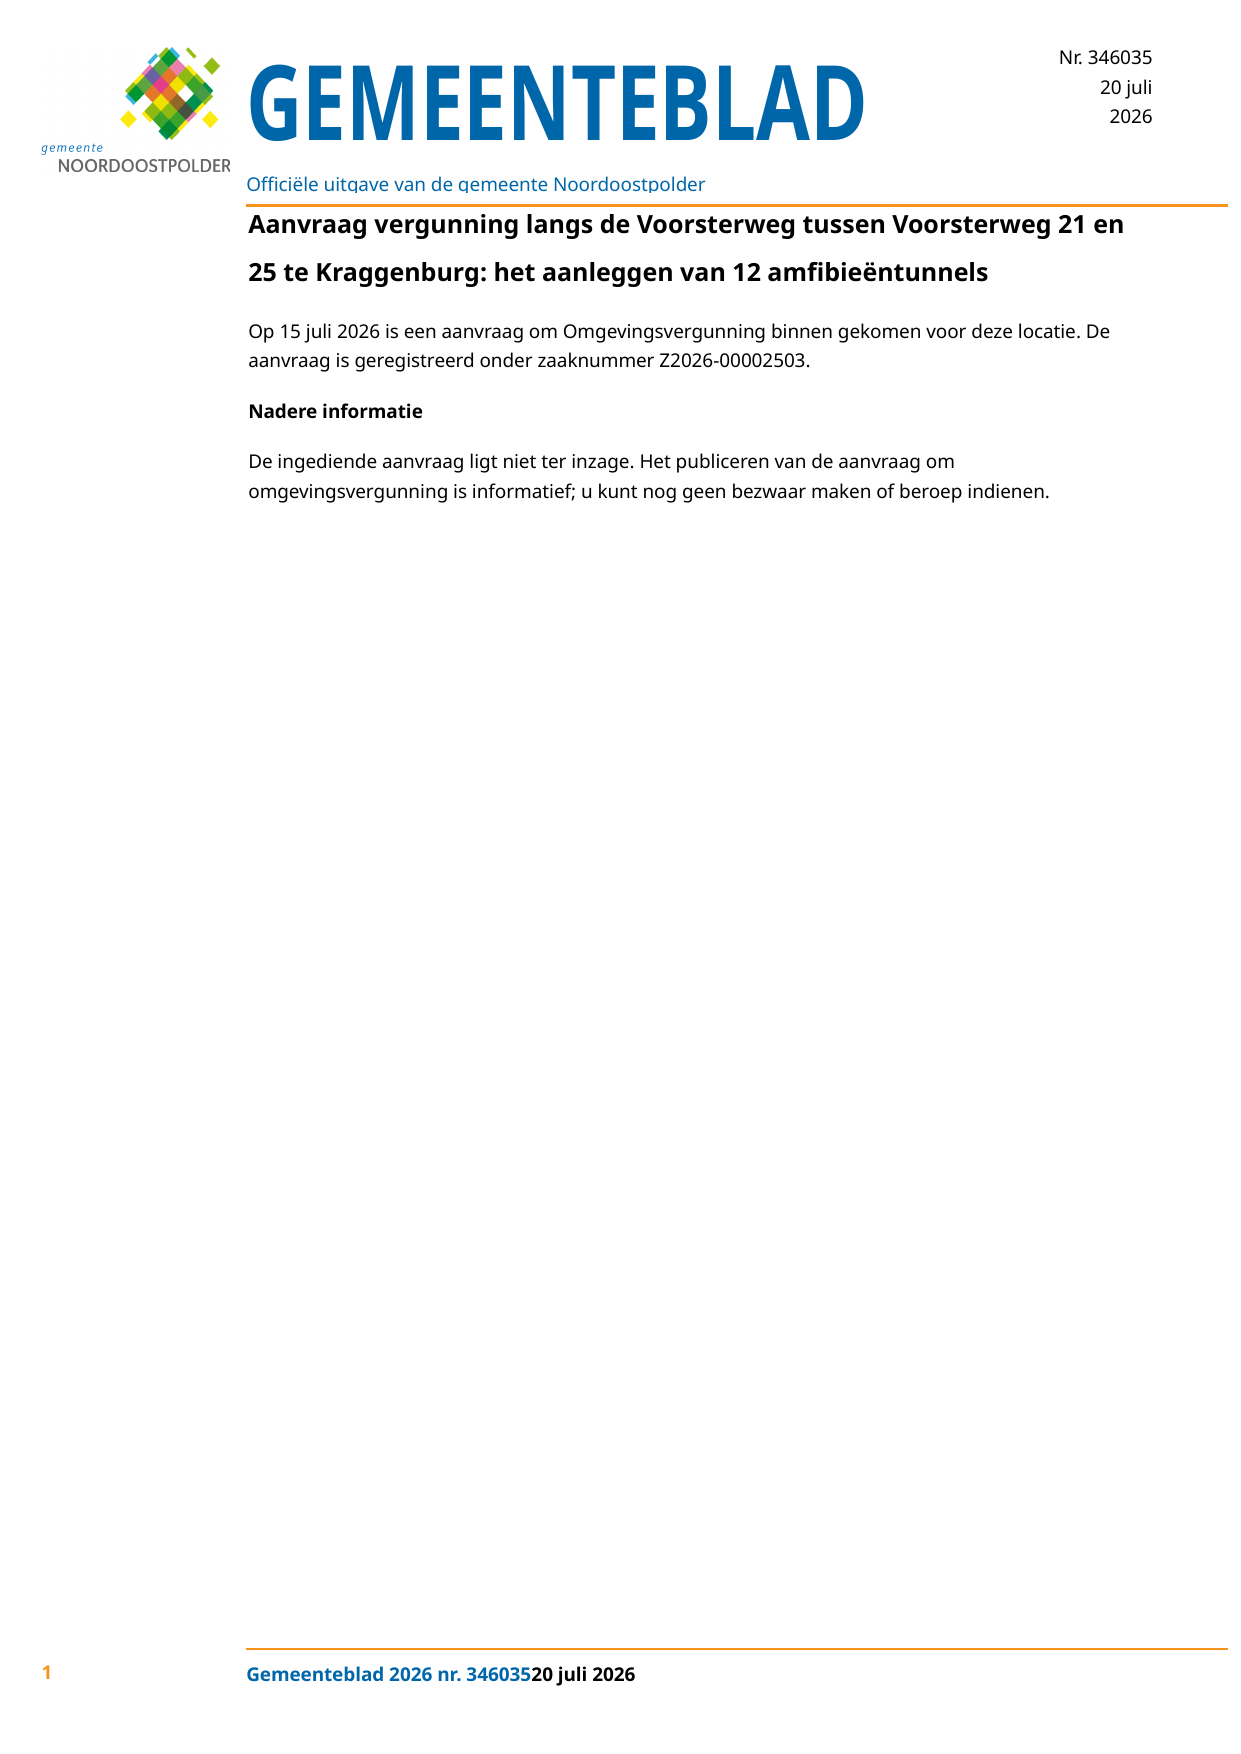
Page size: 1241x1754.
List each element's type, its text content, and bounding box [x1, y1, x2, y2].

text Nadere informatie [248, 398, 1152, 424]
text Aanvraag vergunning langs de Voorsterweg tussen Voorsterweg 21 en 25 te Kraggenburg: het aanleggen van 12 amfibieëntunnels [248, 207, 1152, 288]
text Op 15 juli 2026 is een aanvraag om Omgevingsvergunning binnen gekomen voor deze locatie. De aanvraag is geregistreerd onder zaaknummer Z2026-00002503. [248, 318, 1152, 373]
text De ingediende aanvraag ligt niet ter inzage. Het publiceren van de aanvraag om omgevingsvergunning is informatief; u kunt nog geen bezwaar maken of beroep indienen. [248, 448, 1152, 504]
picture [41, 47, 231, 172]
